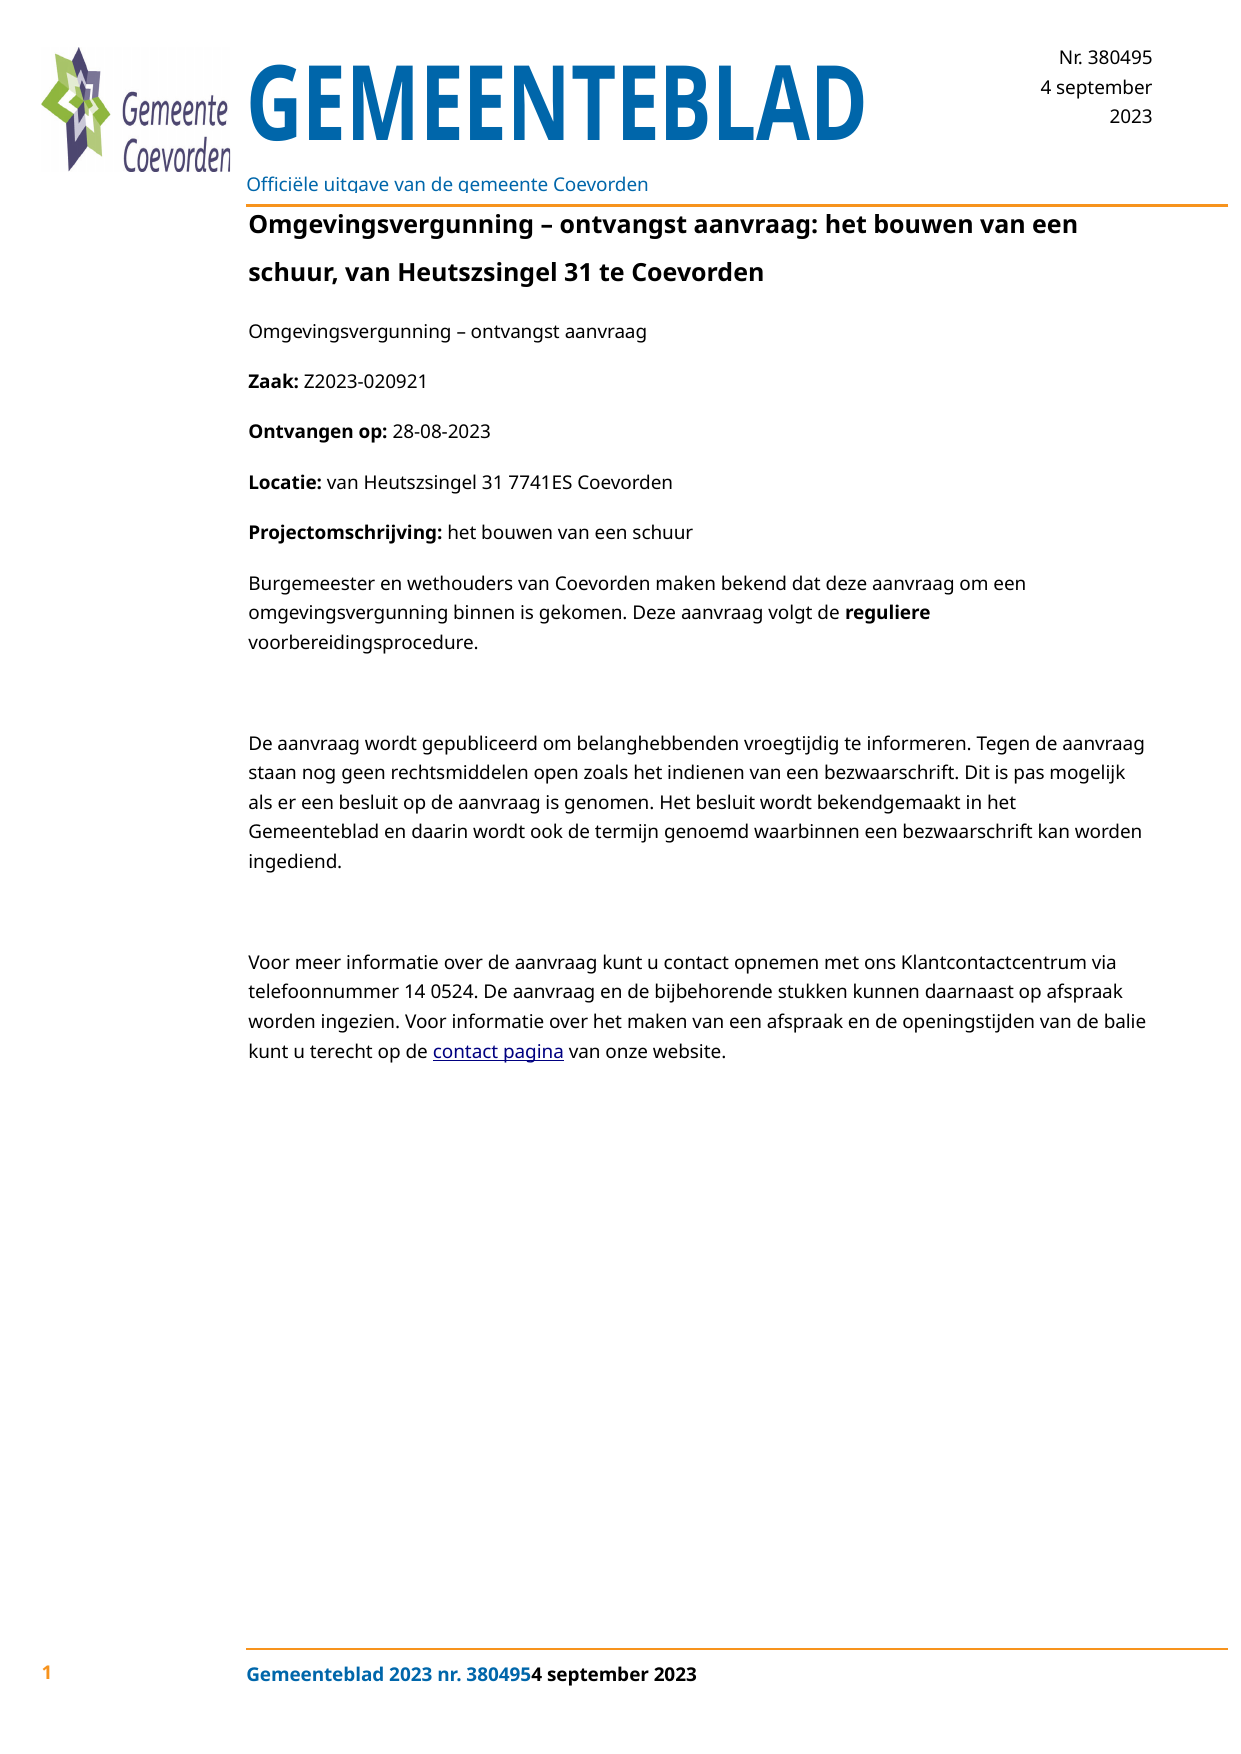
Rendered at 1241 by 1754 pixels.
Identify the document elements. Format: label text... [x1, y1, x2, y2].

text Voor meer informatie over de aanvraag kunt u contact opnemen met ons Klantcontactcentrum via telefoonnummer 14 0524. De aanvraag en de bijbehorende stukken kunnen daarnaast op afspraak worden ingezien. Voor informatie over het maken van een afspraak en de openingstijden van de balie kunt u terecht op de contact pagina van onze website. [248, 949, 1152, 1064]
text Omgevingsvergunning – ontvangst aanvraag [248, 318, 1152, 344]
text Locatie: van Heutszsingel 31 7741ES Coevorden [248, 469, 1152, 495]
picture [41, 47, 231, 172]
text Zaak: Z2023-020921 [248, 368, 1152, 394]
text Omgevingsvergunning – ontvangst aanvraag: het bouwen van een schuur, van Heutszsingel 31 te Coevorden [248, 207, 1152, 288]
text Burgemeester en wethouders van Coevorden maken bekend dat deze aanvraag om een omgevingsvergunning binnen is gekomen. Deze aanvraag volgt de reguliere voorbereidingsprocedure. [248, 570, 1152, 655]
text De aanvraag wordt gepubliceerd om belanghebbenden vroegtijdig te informeren. Tegen de aanvraag staan nog geen rechtsmiddelen open zoals het indienen van een bezwaarschrift. Dit is pas mogelijk als er een besluit op de aanvraag is genomen. Het besluit wordt bekendgemaakt in het Gemeenteblad en daarin wordt ook de termijn genoemd waarbinnen een bezwaarschrift kan worden ingediend. [248, 730, 1152, 874]
text Ontvangen op: 28-08-2023 [248, 419, 1152, 444]
text Projectomschrijving: het bouwen van een schuur [248, 519, 1152, 545]
